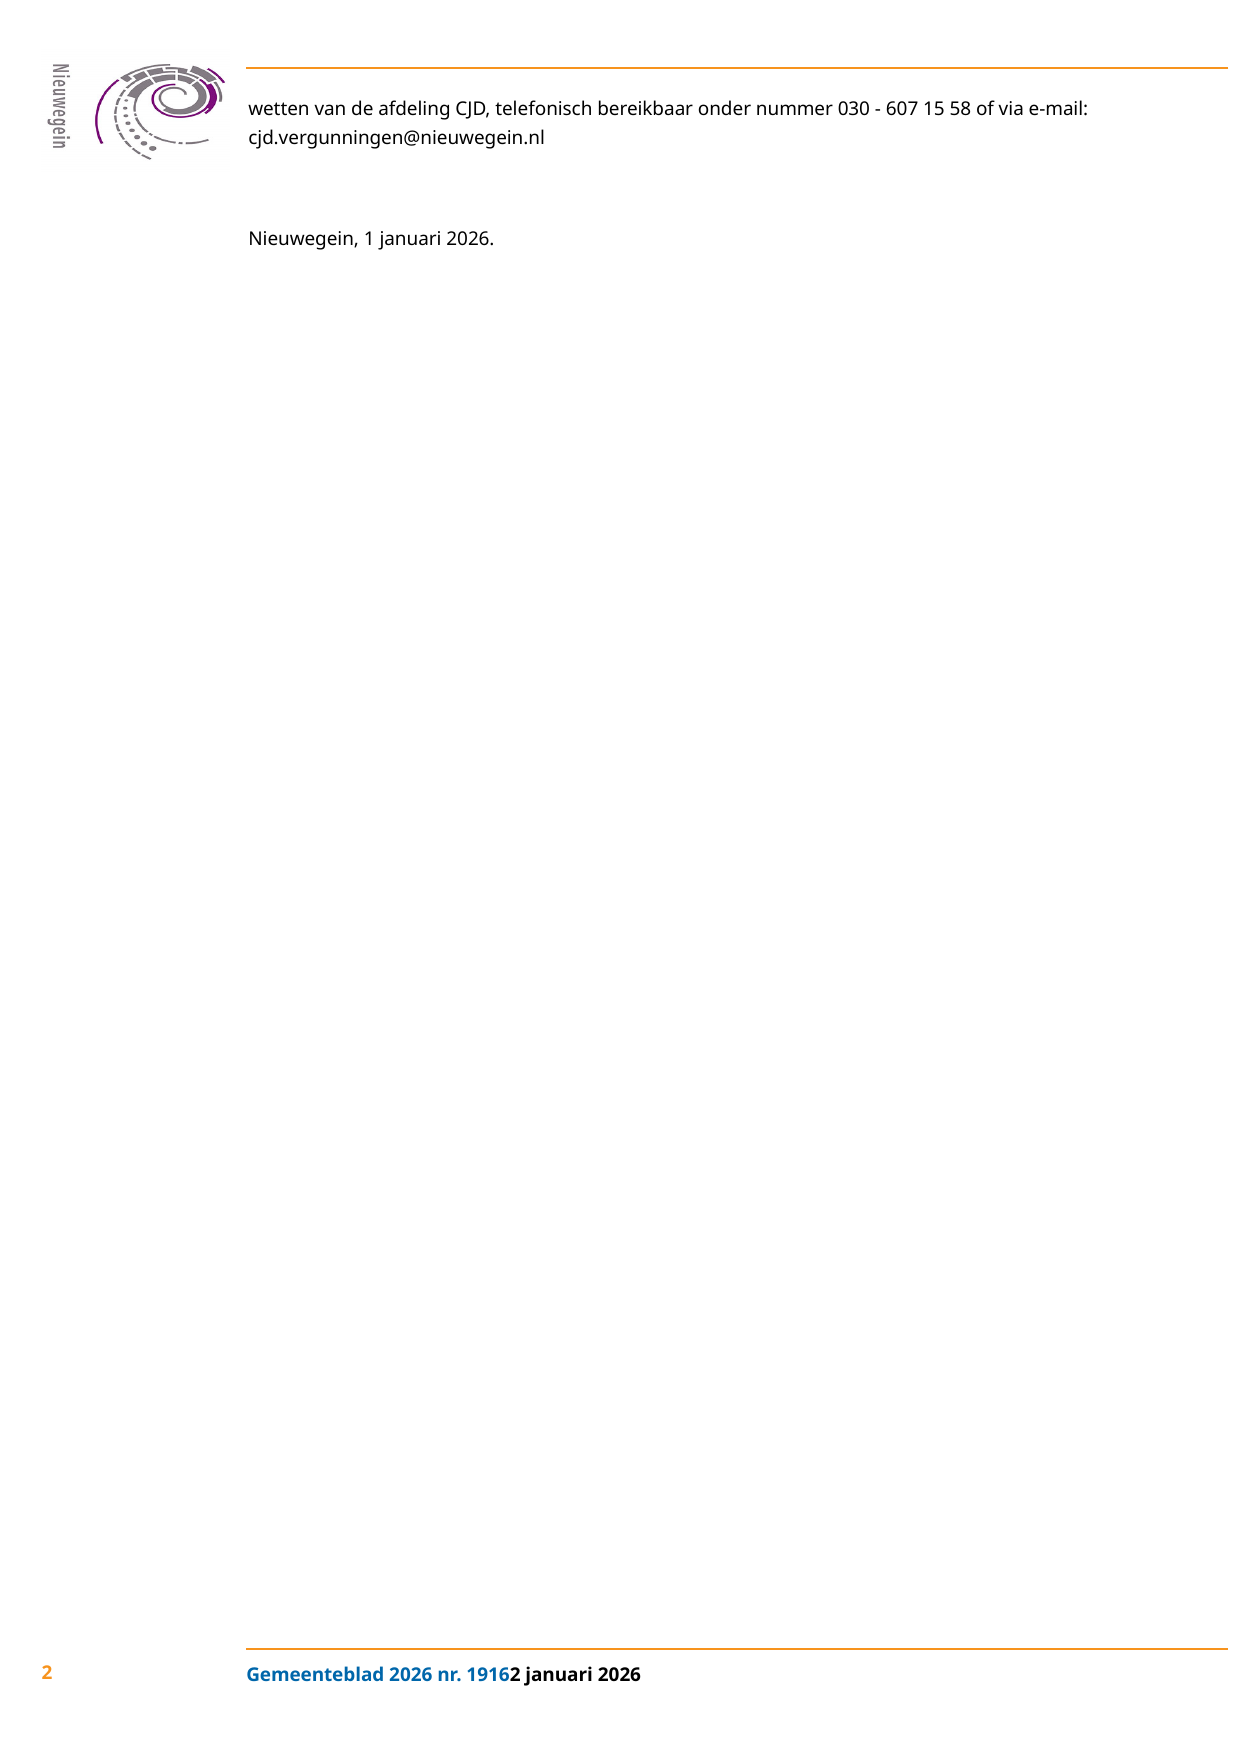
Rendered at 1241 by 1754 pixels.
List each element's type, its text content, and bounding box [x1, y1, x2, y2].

text wetten van de afdeling CJD, telefonisch bereikbaar onder nummer 030 - 607 15 58 of via e-mail: cjd.vergunningen@nieuwegein.nl [248, 95, 1152, 150]
picture [41, 47, 231, 172]
text Nieuwegein, 1 januari 2026. [248, 225, 1152, 251]
